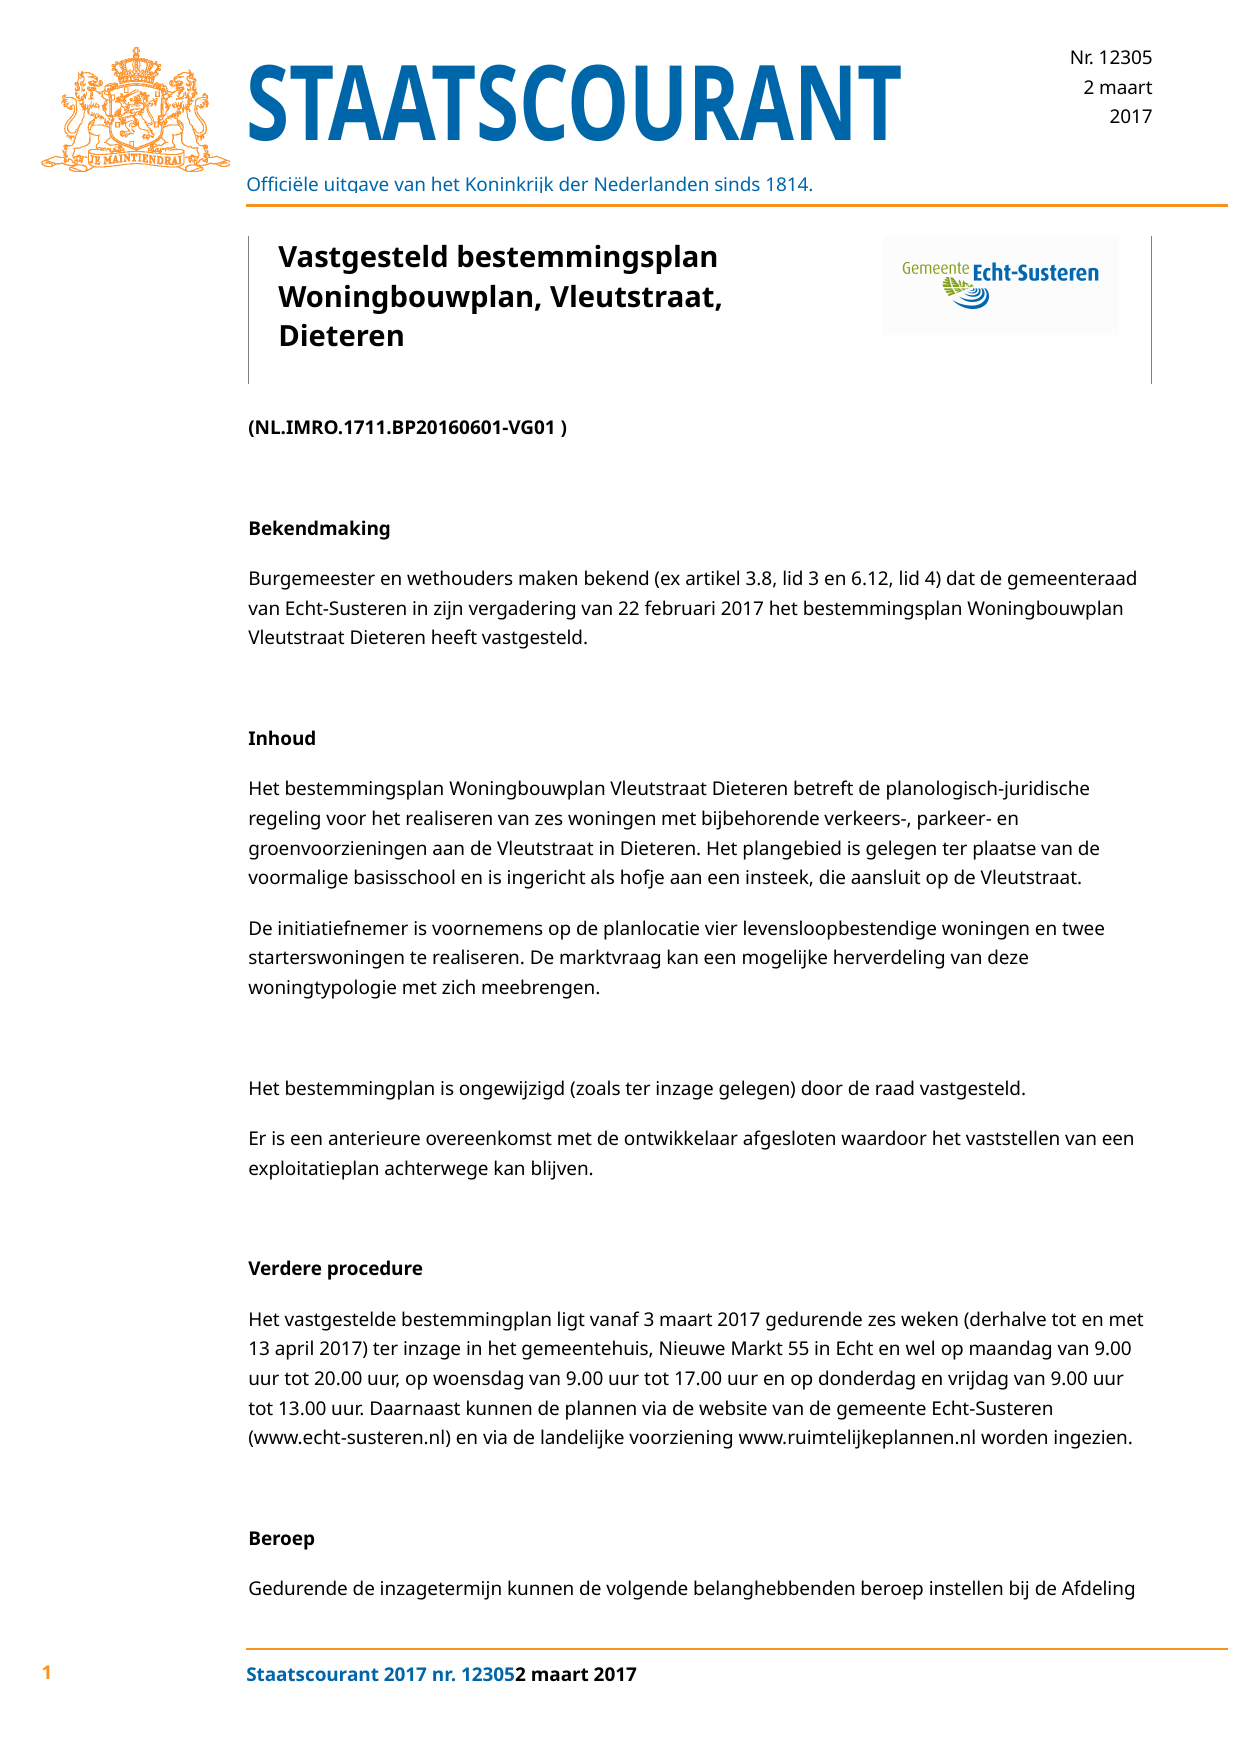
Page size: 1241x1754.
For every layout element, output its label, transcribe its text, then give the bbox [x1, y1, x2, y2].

text Het vastgestelde bestemmingplan ligt vanaf 3 maart 2017 gedurende zes weken (derhalve tot en met 13 april 2017) ter inzage in het gemeentehuis, Nieuwe Markt 55 in Echt en wel op maandag van 9.00 uur tot 20.00 uur, op woensdag van 9.00 uur tot 17.00 uur en op donderdag en vrijdag van 9.00 uur tot 13.00 uur. Daarnaast kunnen de plannen via de website van de gemeente Echt-Susteren (www.echt-susteren.nl) en via de landelijke voorziening www.ruimtelijkeplannen.nl worden ingezien. [248, 1306, 1152, 1450]
text Bekendmaking [248, 515, 1152, 541]
text Het bestemmingplan is ongewijzigd (zoals ter inzage gelegen) door de raad vastgesteld. [248, 1075, 1152, 1101]
text Burgemeester en wethouders maken bekend (ex artikel 3.8, lid 3 en 6.12, lid 4) dat de gemeenteraad van Echt-Susteren in zijn vergadering van 22 februari 2017 het bestemmingsplan Woningbouwplan Vleutstraat Dieteren heeft vastgesteld. [248, 565, 1152, 650]
text De initiatiefnemer is voornemens op de planlocatie vier levensloopbestendige woningen en twee starterswoningen te realiseren. De marktvraag kan een mogelijke herverdeling van deze woningtypologie met zich meebrengen. [248, 915, 1152, 1000]
text (NL.IMRO.1711.BP20160601-VG01 ) [248, 414, 1152, 440]
text Er is een anterieure overeenkomst met de ontwikkelaar afgesloten waardoor het vaststellen van een exploitatieplan achterwege kan blijven. [248, 1125, 1152, 1181]
text Verdere procedure [248, 1256, 1152, 1281]
text Inhoud [248, 725, 1152, 751]
table_header Vastgesteld bestemmingsplan Woningbouwplan, Vleutstraat, Dieteren [249, 236, 850, 384]
table_header [850, 236, 1151, 384]
picture [882, 236, 1119, 335]
text Gedurende de inzagetermijn kunnen de volgende belanghebbenden beroep instellen bij de Afdeling [248, 1576, 1152, 1601]
text Het bestemmingsplan Woningbouwplan Vleutstraat Dieteren betreft de planologisch-juridische regeling voor het realiseren van zes woningen met bijbehorende verkeers-, parkeer- en groenvoorzieningen aan de Vleutstraat in Dieteren. Het plangebied is gelegen ter plaatse van de voormalige basisschool en is ingericht als hofje aan een insteek, die aansluit op de Vleutstraat. [248, 776, 1152, 890]
picture [41, 47, 231, 172]
text Beroep [248, 1525, 1152, 1551]
